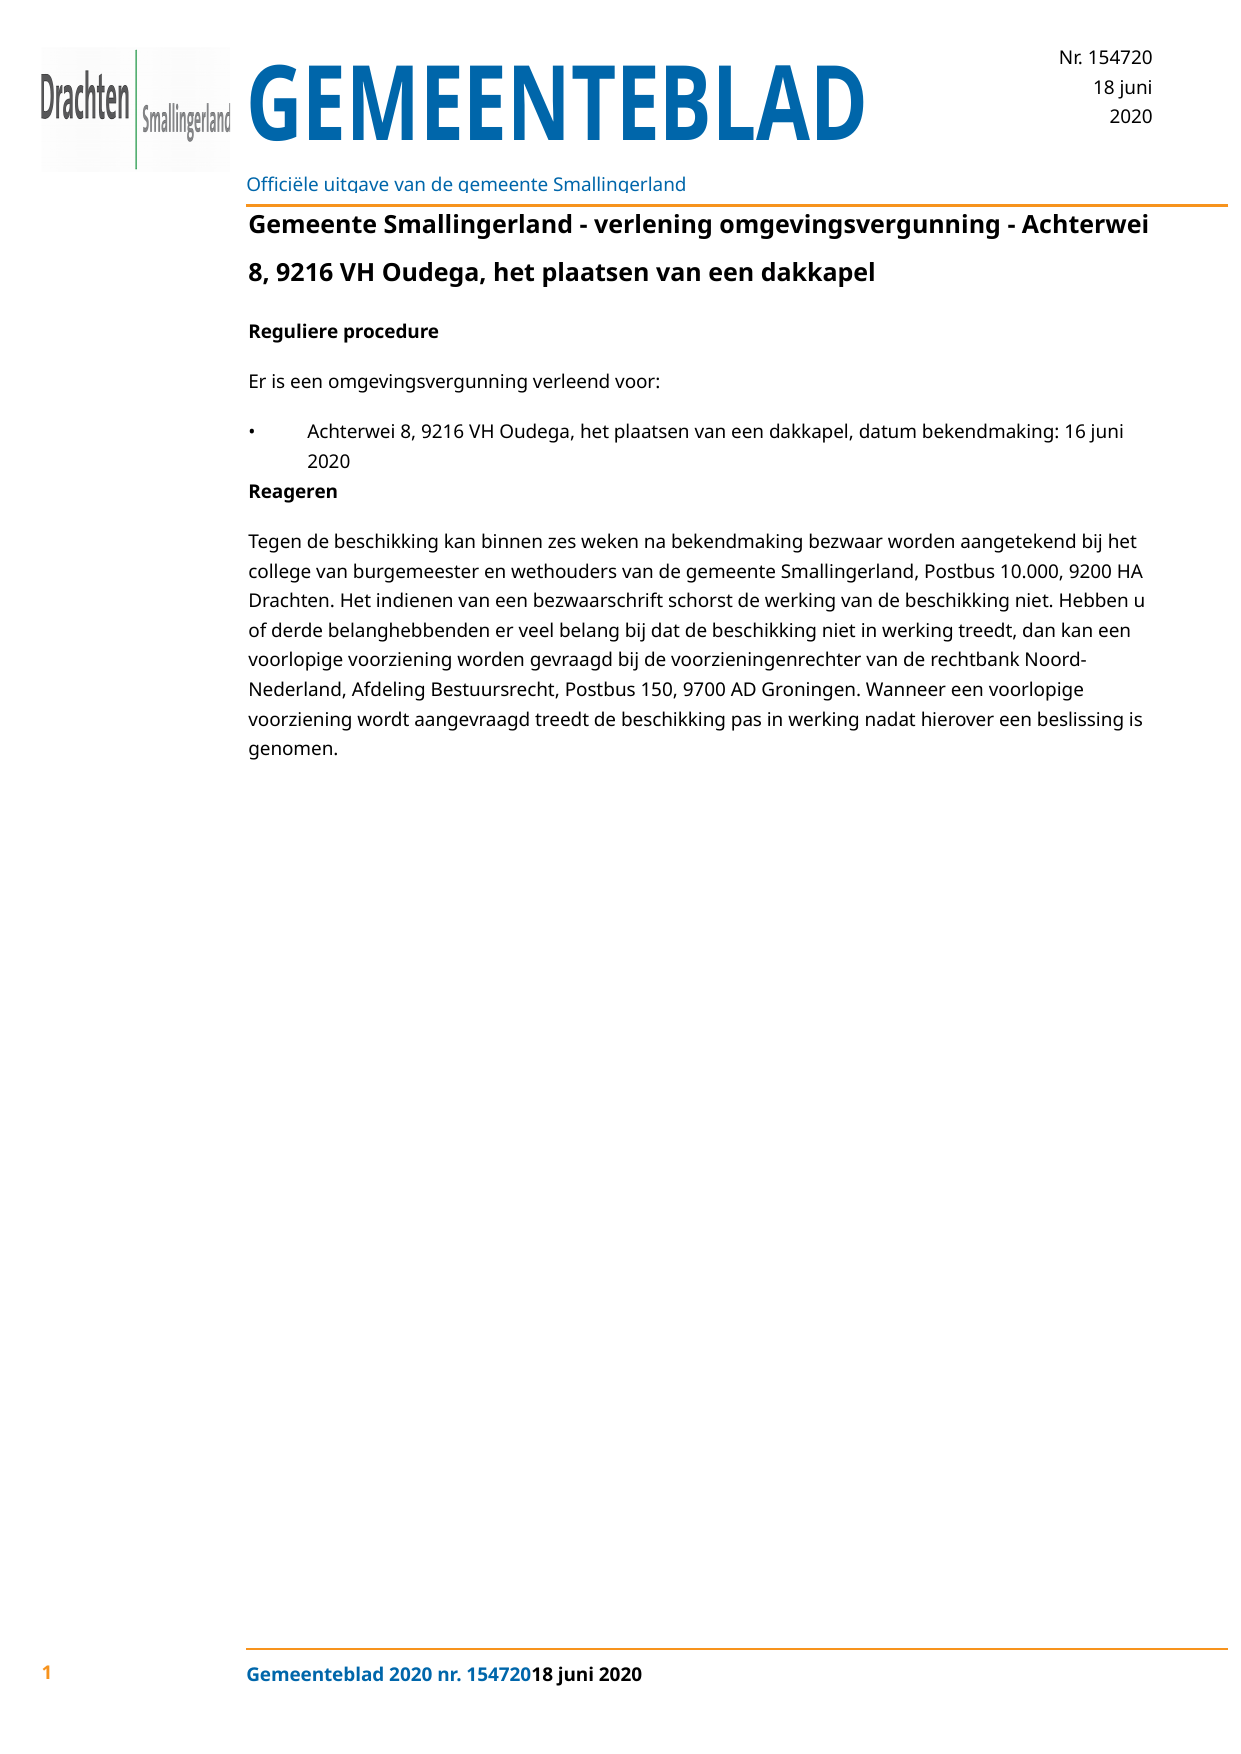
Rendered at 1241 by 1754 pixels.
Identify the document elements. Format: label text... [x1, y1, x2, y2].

picture [41, 47, 231, 172]
text Er is een omgevingsvergunning verleend voor: [248, 368, 1152, 394]
list Achterwei 8, 9216 VH Oudega, het plaatsen van een dakkapel, datum bekendmaking: 16 juni 2020 [248, 419, 1152, 474]
text Reageren [248, 478, 1152, 504]
text Tegen de beschikking kan binnen zes weken na bekendmaking bezwaar worden aangetekend bij het college van burgemeester en wethouders van de gemeente Smallingerland, Postbus 10.000, 9200 HA Drachten. Het indienen van een bezwaarschrift schorst de werking van de beschikking niet. Hebben u of derde belanghebbenden er veel belang bij dat de beschikking niet in werking treedt, dan kan een voorlopige voorziening worden gevraagd bij de voorzieningenrechter van de rechtbank Noord-Nederland, Afdeling Bestuursrecht, Postbus 150, 9700 AD Groningen. Wanneer een voorlopige voorziening wordt aangevraagd treedt de beschikking pas in werking nadat hierover een beslissing is genomen. [248, 528, 1152, 761]
text Reguliere procedure [248, 318, 1152, 344]
text Gemeente Smallingerland - verlening omgevingsvergunning - Achterwei 8, 9216 VH Oudega, het plaatsen van een dakkapel [248, 207, 1152, 288]
